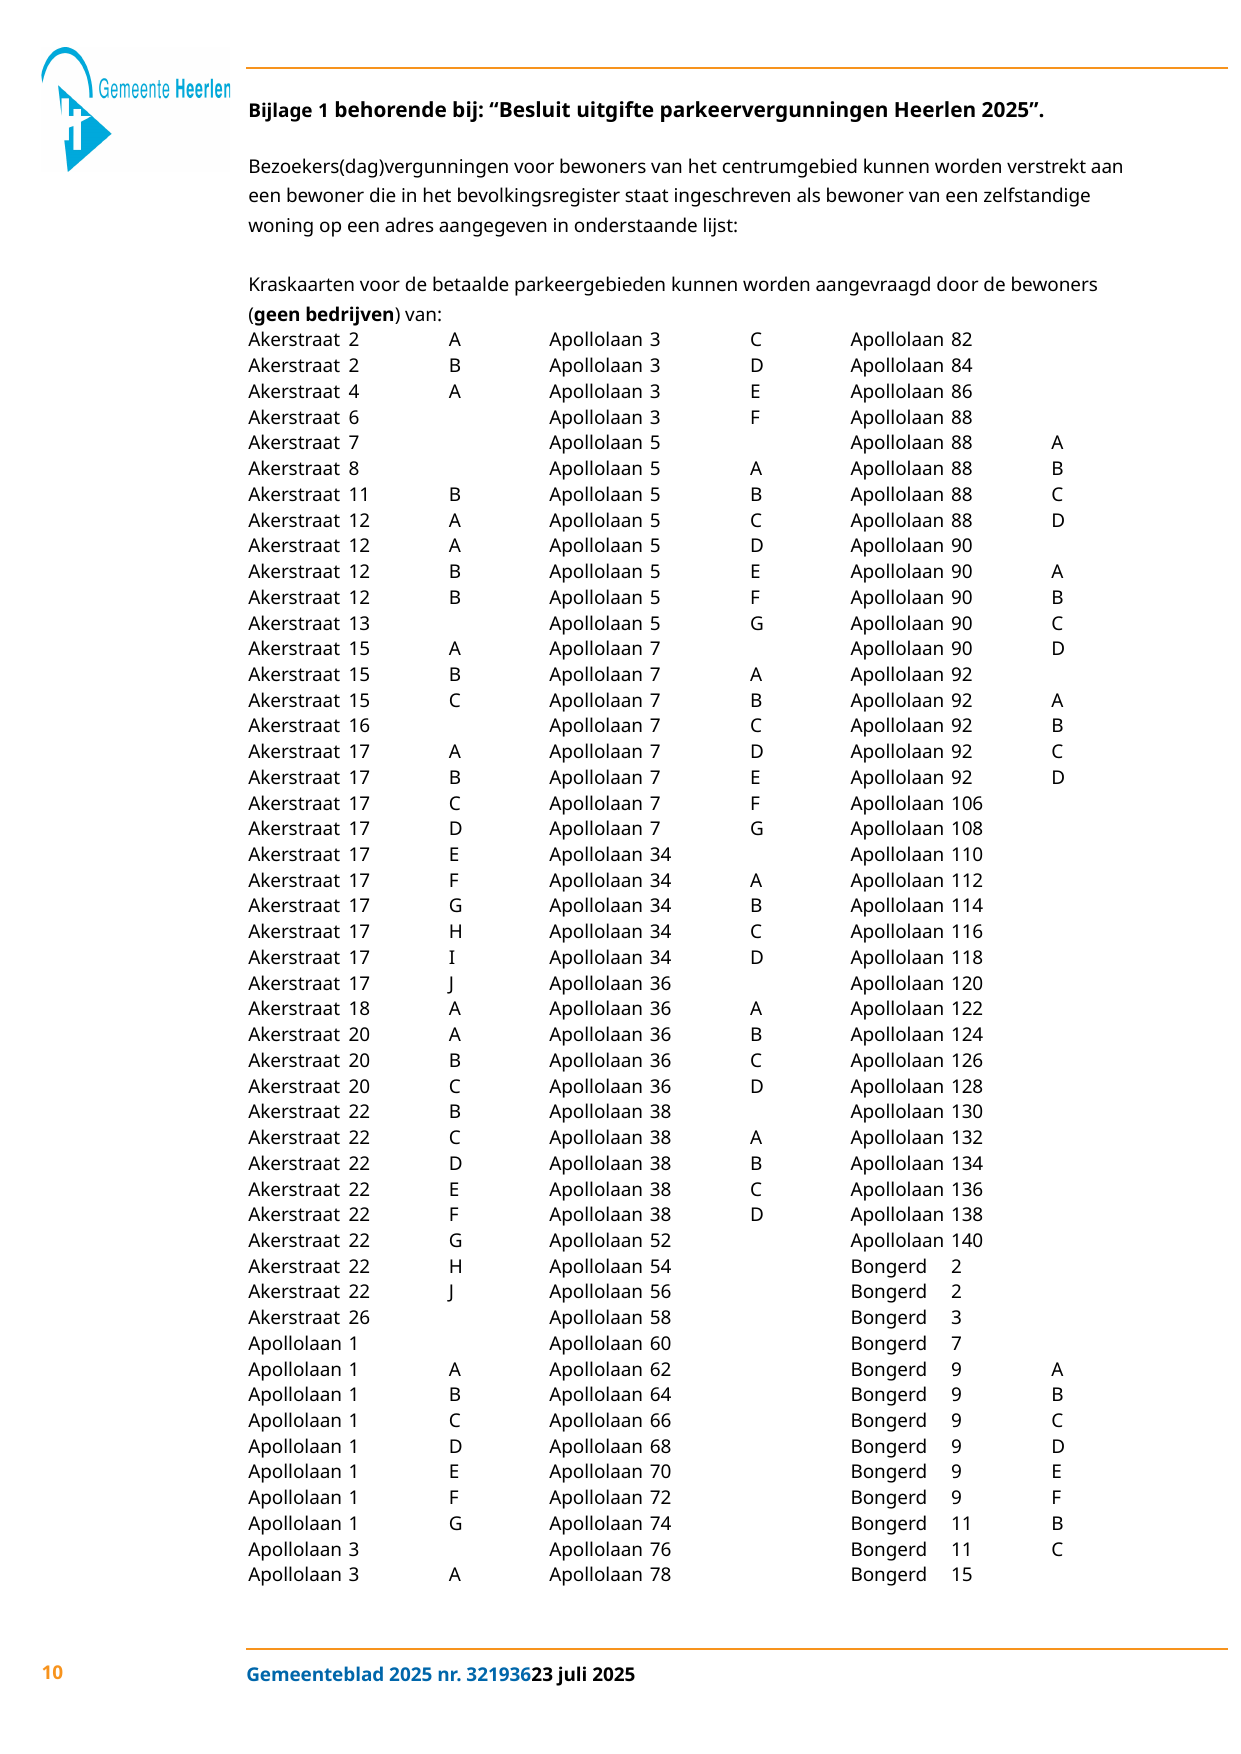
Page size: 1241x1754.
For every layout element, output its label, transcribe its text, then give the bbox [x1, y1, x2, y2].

table_cell 3 [650, 353, 750, 378]
table_cell B [750, 893, 850, 918]
table_cell B [449, 1382, 549, 1407]
table_cell Apollolaan [549, 1459, 649, 1484]
table_cell 92 [951, 687, 1051, 713]
table_cell 13 [348, 610, 449, 635]
table_cell F [449, 867, 549, 893]
table_cell Bongerd [850, 1330, 951, 1356]
table_cell [750, 1330, 850, 1356]
table_cell Apollolaan [850, 404, 951, 429]
table_cell B [750, 1150, 850, 1176]
table_cell C [1051, 738, 1152, 764]
table_cell Apollolaan [549, 353, 649, 378]
table_cell Akerstraat [248, 713, 348, 738]
table_cell Apollolaan [850, 584, 951, 610]
table_cell [1051, 1150, 1152, 1176]
table_cell Apollolaan [549, 713, 649, 738]
table_cell 1 [348, 1382, 449, 1407]
table_cell A [449, 507, 549, 532]
table_cell 134 [951, 1150, 1051, 1176]
table_cell Apollolaan [549, 327, 649, 352]
table_cell 7 [650, 738, 750, 764]
table_cell Apollolaan [850, 1201, 951, 1227]
table_cell Apollolaan [248, 1407, 348, 1433]
table_cell B [449, 558, 549, 584]
table_cell A [449, 635, 549, 661]
table_cell 26 [348, 1304, 449, 1330]
table_cell 8 [348, 455, 449, 481]
table_cell Apollolaan [850, 713, 951, 738]
table_cell [750, 1536, 850, 1562]
table_cell 36 [650, 970, 750, 996]
table_cell 136 [951, 1176, 1051, 1201]
table_cell Bongerd [850, 1382, 951, 1407]
table_cell Akerstraat [248, 584, 348, 610]
table_cell D [1051, 764, 1152, 790]
table_cell D [750, 738, 850, 764]
table_cell G [750, 816, 850, 841]
table_cell C [750, 919, 850, 944]
table_cell 16 [348, 713, 449, 738]
table_cell 4 [348, 378, 449, 404]
table_cell [750, 1253, 850, 1279]
table_cell 36 [650, 1047, 750, 1073]
table_cell 7 [650, 661, 750, 687]
table_cell 12 [348, 533, 449, 558]
table_cell [750, 1227, 850, 1253]
table_cell [1051, 327, 1152, 352]
table_cell 17 [348, 919, 449, 944]
table_cell [1051, 867, 1152, 893]
table_cell 7 [650, 790, 750, 816]
table_cell I [449, 944, 549, 970]
table_cell A [449, 996, 549, 1021]
table_cell [449, 1330, 549, 1356]
table_cell 22 [348, 1253, 449, 1279]
picture [41, 47, 231, 172]
table_cell Apollolaan [549, 944, 649, 970]
table_cell A [750, 867, 850, 893]
table_cell 7 [650, 816, 750, 841]
table_cell 3 [650, 327, 750, 352]
table_cell [449, 610, 549, 635]
table_cell D [750, 1073, 850, 1098]
table_cell Akerstraat [248, 816, 348, 841]
table_cell 5 [650, 584, 750, 610]
table_cell 38 [650, 1099, 750, 1124]
table_cell [1051, 1201, 1152, 1227]
table_cell Akerstraat [248, 404, 348, 429]
table_cell 9 [951, 1356, 1051, 1382]
table_cell Bongerd [850, 1407, 951, 1433]
table_cell Apollolaan [850, 1124, 951, 1150]
table_cell Apollolaan [850, 378, 951, 404]
table_cell 2 [348, 327, 449, 352]
table_cell 116 [951, 919, 1051, 944]
table_cell 15 [348, 687, 449, 713]
table_cell [1051, 816, 1152, 841]
table_cell 9 [951, 1382, 1051, 1407]
table_cell E [750, 764, 850, 790]
table_cell 88 [951, 507, 1051, 532]
table_cell Apollolaan [549, 507, 649, 532]
table_cell Apollolaan [549, 1099, 649, 1124]
text Bijlage 1 behorende bij: “Besluit uitgifte parkeervergunningen Heerlen 2025”. [248, 95, 1152, 123]
table_cell 5 [650, 507, 750, 532]
text Bezoekers(dag)vergunningen voor bewoners van het centrumgebied kunnen worden verstrekt aan een bewoner die in het bevolkingsregister staat ingeschreven als bewoner van een zelfstandige woning op een adres aangegeven in onderstaande lijst: [248, 153, 1152, 238]
table_cell 11 [951, 1510, 1051, 1536]
table_cell D [750, 1201, 850, 1227]
table_cell Apollolaan [549, 1150, 649, 1176]
table_cell C [1051, 1536, 1152, 1562]
table_cell [750, 970, 850, 996]
table_cell Apollolaan [549, 1227, 649, 1253]
table_cell B [449, 1047, 549, 1073]
table_cell 17 [348, 841, 449, 867]
table_cell B [1051, 455, 1152, 481]
table_cell Apollolaan [248, 1382, 348, 1407]
table_cell Apollolaan [549, 1407, 649, 1433]
table_cell Apollolaan [549, 1330, 649, 1356]
table_cell Akerstraat [248, 1279, 348, 1304]
table_cell E [750, 378, 850, 404]
table_cell 22 [348, 1201, 449, 1227]
table_cell C [449, 790, 549, 816]
table_cell 5 [650, 455, 750, 481]
table_cell Bongerd [850, 1485, 951, 1510]
table_cell [1051, 1227, 1152, 1253]
table_cell Akerstraat [248, 1073, 348, 1098]
table_cell Apollolaan [549, 970, 649, 996]
table_cell Apollolaan [549, 610, 649, 635]
table_cell Akerstraat [248, 507, 348, 532]
table_cell E [449, 841, 549, 867]
table_cell 7 [650, 687, 750, 713]
table_cell [1051, 1253, 1152, 1279]
table_cell D [750, 533, 850, 558]
table_cell B [1051, 584, 1152, 610]
table_cell 17 [348, 893, 449, 918]
table_cell 68 [650, 1433, 750, 1459]
table_cell Apollolaan [549, 635, 649, 661]
table_cell A [1051, 1356, 1152, 1382]
table_cell Akerstraat [248, 610, 348, 635]
table_cell 20 [348, 1047, 449, 1073]
table_cell 34 [650, 841, 750, 867]
table_cell [750, 1485, 850, 1510]
table_cell [1051, 533, 1152, 558]
table_cell [1051, 661, 1152, 687]
table_cell 54 [650, 1253, 750, 1279]
table_cell 108 [951, 816, 1051, 841]
table_cell 138 [951, 1201, 1051, 1227]
table_cell E [449, 1176, 549, 1201]
table_cell Apollolaan [850, 507, 951, 532]
table_cell C [750, 327, 850, 352]
table_cell 12 [348, 584, 449, 610]
table_cell 38 [650, 1124, 750, 1150]
table_cell [1051, 1304, 1152, 1330]
table_cell 106 [951, 790, 1051, 816]
table_cell [750, 430, 850, 455]
table_cell Akerstraat [248, 867, 348, 893]
table_cell Apollolaan [549, 1021, 649, 1047]
table_cell [750, 1407, 850, 1433]
table_cell Bongerd [850, 1536, 951, 1562]
table_cell [750, 1510, 850, 1536]
table_cell A [1051, 430, 1152, 455]
table_cell 34 [650, 944, 750, 970]
table_cell [750, 1562, 850, 1587]
table_cell Apollolaan [850, 558, 951, 584]
table_cell 1 [348, 1433, 449, 1459]
table_cell A [1051, 558, 1152, 584]
table_cell 72 [650, 1485, 750, 1510]
table_cell C [1051, 1407, 1152, 1433]
table_cell 22 [348, 1176, 449, 1201]
table_cell Apollolaan [850, 455, 951, 481]
table_cell A [449, 533, 549, 558]
table_cell [1051, 790, 1152, 816]
table_cell 36 [650, 1073, 750, 1098]
table_cell 22 [348, 1124, 449, 1150]
table_cell [1051, 970, 1152, 996]
table_cell 90 [951, 610, 1051, 635]
table_cell Apollolaan [850, 353, 951, 378]
table_cell 5 [650, 481, 750, 507]
table_cell 5 [650, 533, 750, 558]
table_cell C [449, 1407, 549, 1433]
table_cell B [449, 584, 549, 610]
table_cell G [449, 1510, 549, 1536]
table_cell Akerstraat [248, 970, 348, 996]
table_cell F [750, 404, 850, 429]
table_cell Apollolaan [549, 1279, 649, 1304]
table_cell C [1051, 481, 1152, 507]
table_cell Akerstraat [248, 738, 348, 764]
table_cell 11 [348, 481, 449, 507]
table_cell Apollolaan [850, 738, 951, 764]
table_cell 7 [650, 713, 750, 738]
table_cell A [449, 1356, 549, 1382]
table_cell 140 [951, 1227, 1051, 1253]
table_cell [750, 1099, 850, 1124]
table_cell 18 [348, 996, 449, 1021]
table_cell Apollolaan [549, 816, 649, 841]
table_cell [1051, 1099, 1152, 1124]
table_cell Apollolaan [549, 404, 649, 429]
table_cell Akerstraat [248, 764, 348, 790]
table_cell A [750, 1124, 850, 1150]
table_cell 126 [951, 1047, 1051, 1073]
table_cell [1051, 378, 1152, 404]
table_cell Apollolaan [850, 970, 951, 996]
table_cell Akerstraat [248, 533, 348, 558]
table_cell Apollolaan [850, 430, 951, 455]
table_cell Bongerd [850, 1562, 951, 1587]
table_cell 17 [348, 867, 449, 893]
table_cell Apollolaan [850, 944, 951, 970]
table_cell Bongerd [850, 1433, 951, 1459]
table_cell 2 [951, 1279, 1051, 1304]
table_cell 17 [348, 944, 449, 970]
table_cell [1051, 1176, 1152, 1201]
table_cell Apollolaan [549, 455, 649, 481]
table_cell 1 [348, 1356, 449, 1382]
table_cell Apollolaan [248, 1330, 348, 1356]
table_cell 124 [951, 1021, 1051, 1047]
table_cell Apollolaan [549, 1562, 649, 1587]
table_cell [1051, 919, 1152, 944]
table_cell 90 [951, 584, 1051, 610]
table_cell Apollolaan [549, 738, 649, 764]
table_cell Apollolaan [549, 1536, 649, 1562]
table_cell [449, 430, 549, 455]
table_cell Apollolaan [549, 661, 649, 687]
table_cell Apollolaan [850, 1150, 951, 1176]
table_cell B [1051, 1510, 1152, 1536]
table_cell Apollolaan [850, 635, 951, 661]
table_cell 88 [951, 455, 1051, 481]
table_cell Apollolaan [850, 919, 951, 944]
table_cell Akerstraat [248, 1124, 348, 1150]
table_cell B [1051, 713, 1152, 738]
table_cell Apollolaan [850, 327, 951, 352]
table_cell Akerstraat [248, 790, 348, 816]
table_cell 17 [348, 764, 449, 790]
table_cell Akerstraat [248, 635, 348, 661]
table_cell B [750, 687, 850, 713]
table_cell [449, 1304, 549, 1330]
table_cell Akerstraat [248, 1176, 348, 1201]
table_cell 11 [951, 1536, 1051, 1562]
table_cell F [750, 790, 850, 816]
table_cell Apollolaan [549, 1356, 649, 1382]
table_cell 1 [348, 1407, 449, 1433]
table_cell 88 [951, 481, 1051, 507]
table_cell [750, 1356, 850, 1382]
table_cell Apollolaan [549, 1485, 649, 1510]
table_cell 22 [348, 1150, 449, 1176]
table_cell 38 [650, 1201, 750, 1227]
table_cell Apollolaan [549, 1433, 649, 1459]
table_cell 9 [951, 1407, 1051, 1433]
table_cell Akerstraat [248, 996, 348, 1021]
table_cell Bongerd [850, 1510, 951, 1536]
table_cell Apollolaan [549, 1176, 649, 1201]
table_cell 132 [951, 1124, 1051, 1150]
table_cell Apollolaan [850, 610, 951, 635]
table_cell 90 [951, 558, 1051, 584]
table_cell Apollolaan [850, 867, 951, 893]
table_cell B [449, 481, 549, 507]
table_cell Apollolaan [549, 584, 649, 610]
table_cell 56 [650, 1279, 750, 1304]
table_cell E [1051, 1459, 1152, 1484]
table_cell Apollolaan [850, 661, 951, 687]
table_cell Bongerd [850, 1279, 951, 1304]
table_cell Apollolaan [248, 1459, 348, 1484]
table_cell 34 [650, 867, 750, 893]
table_cell Apollolaan [549, 919, 649, 944]
table_cell Akerstraat [248, 455, 348, 481]
table_cell Apollolaan [850, 1047, 951, 1073]
table_cell A [449, 1562, 549, 1587]
table_cell 88 [951, 430, 1051, 455]
table_cell Apollolaan [850, 841, 951, 867]
table_cell 114 [951, 893, 1051, 918]
table_cell 34 [650, 893, 750, 918]
table_cell Akerstraat [248, 430, 348, 455]
table_cell Apollolaan [549, 430, 649, 455]
table_cell Akerstraat [248, 1227, 348, 1253]
table_cell Apollolaan [248, 1356, 348, 1382]
table_cell Apollolaan [248, 1485, 348, 1510]
table_cell E [750, 558, 850, 584]
table_cell A [449, 378, 549, 404]
table_cell Apollolaan [549, 1124, 649, 1150]
table_cell 17 [348, 790, 449, 816]
table_cell 130 [951, 1099, 1051, 1124]
table_cell F [449, 1485, 549, 1510]
table_cell 3 [650, 404, 750, 429]
table_cell Apollolaan [549, 996, 649, 1021]
table_cell Akerstraat [248, 481, 348, 507]
table_cell Apollolaan [248, 1510, 348, 1536]
table_cell Akerstraat [248, 1304, 348, 1330]
table_cell 38 [650, 1150, 750, 1176]
table_cell Apollolaan [850, 1073, 951, 1098]
table_cell Apollolaan [549, 764, 649, 790]
table_cell 3 [951, 1304, 1051, 1330]
table_cell C [449, 1124, 549, 1150]
table_cell Apollolaan [248, 1536, 348, 1562]
table_cell 128 [951, 1073, 1051, 1098]
table_cell Akerstraat [248, 1047, 348, 1073]
table_cell C [750, 1176, 850, 1201]
table_cell [750, 1433, 850, 1459]
table_cell 7 [951, 1330, 1051, 1356]
table_cell 64 [650, 1382, 750, 1407]
table_cell A [449, 738, 549, 764]
table_cell Apollolaan [850, 1099, 951, 1124]
table_cell J [449, 970, 549, 996]
table_cell C [1051, 610, 1152, 635]
table_cell 52 [650, 1227, 750, 1253]
table_cell 1 [348, 1485, 449, 1510]
table_cell Apollolaan [549, 1201, 649, 1227]
table_cell [1051, 404, 1152, 429]
table_cell 88 [951, 404, 1051, 429]
table_cell Apollolaan [850, 816, 951, 841]
table_cell Akerstraat [248, 1201, 348, 1227]
table_cell A [1051, 687, 1152, 713]
table_cell D [449, 1433, 549, 1459]
table_cell Bongerd [850, 1356, 951, 1382]
table_cell 15 [951, 1562, 1051, 1587]
table_cell 22 [348, 1279, 449, 1304]
table_cell 6 [348, 404, 449, 429]
table_cell [1051, 1562, 1152, 1587]
table_cell 3 [348, 1536, 449, 1562]
table_cell [449, 1536, 549, 1562]
table_cell D [1051, 1433, 1152, 1459]
table_cell [750, 1459, 850, 1484]
table_cell Akerstraat [248, 841, 348, 867]
table_cell 15 [348, 635, 449, 661]
table_cell A [750, 996, 850, 1021]
table_cell 7 [650, 764, 750, 790]
table_cell Apollolaan [850, 1021, 951, 1047]
table_cell 36 [650, 996, 750, 1021]
table_cell Apollolaan [549, 687, 649, 713]
table_cell Apollolaan [850, 1227, 951, 1253]
table_cell Apollolaan [549, 841, 649, 867]
table_cell 17 [348, 816, 449, 841]
table_cell 2 [951, 1253, 1051, 1279]
table_cell [449, 713, 549, 738]
table_cell 58 [650, 1304, 750, 1330]
table_cell 12 [348, 558, 449, 584]
table_cell Akerstraat [248, 661, 348, 687]
table_cell Apollolaan [549, 378, 649, 404]
table_cell Akerstraat [248, 1021, 348, 1047]
table_cell 1 [348, 1510, 449, 1536]
table_cell 82 [951, 327, 1051, 352]
table_cell 9 [951, 1459, 1051, 1484]
table_cell A [449, 327, 549, 352]
table_cell D [1051, 635, 1152, 661]
table_cell Akerstraat [248, 893, 348, 918]
table_cell C [449, 1073, 549, 1098]
table_cell [1051, 996, 1152, 1021]
table_cell Akerstraat [248, 1253, 348, 1279]
table_cell Apollolaan [850, 764, 951, 790]
table_cell D [1051, 507, 1152, 532]
table_cell Apollolaan [549, 790, 649, 816]
table_cell 17 [348, 970, 449, 996]
table_cell D [750, 944, 850, 970]
table_cell Apollolaan [549, 558, 649, 584]
table_cell Akerstraat [248, 919, 348, 944]
table_cell 12 [348, 507, 449, 532]
table_cell C [750, 713, 850, 738]
table_cell 78 [650, 1562, 750, 1587]
table_cell Bongerd [850, 1253, 951, 1279]
table_cell C [750, 1047, 850, 1073]
table_cell E [449, 1459, 549, 1484]
table_cell Apollolaan [549, 1304, 649, 1330]
table_cell [750, 1304, 850, 1330]
table_cell 34 [650, 919, 750, 944]
table_cell 5 [650, 430, 750, 455]
table_cell [1051, 1330, 1152, 1356]
table_cell Apollolaan [549, 1510, 649, 1536]
table_cell 38 [650, 1176, 750, 1201]
table_cell [1051, 1279, 1152, 1304]
table_cell 112 [951, 867, 1051, 893]
table_cell [1051, 353, 1152, 378]
table_cell 92 [951, 738, 1051, 764]
table_cell 9 [951, 1485, 1051, 1510]
table_cell D [449, 1150, 549, 1176]
table_cell D [750, 353, 850, 378]
table_cell Akerstraat [248, 1099, 348, 1124]
table_cell 76 [650, 1536, 750, 1562]
table_cell Akerstraat [248, 558, 348, 584]
table_cell Apollolaan [850, 996, 951, 1021]
table_cell 92 [951, 713, 1051, 738]
table_cell Apollolaan [850, 790, 951, 816]
table_cell B [750, 1021, 850, 1047]
picture [41, 47, 59, 70]
table_cell 92 [951, 661, 1051, 687]
table_cell B [449, 353, 549, 378]
table_cell 84 [951, 353, 1051, 378]
table_cell 20 [348, 1073, 449, 1098]
table_cell Apollolaan [248, 1562, 348, 1587]
table_cell 1 [348, 1459, 449, 1484]
table_cell G [449, 1227, 549, 1253]
table_cell [750, 1382, 850, 1407]
table_cell [449, 404, 549, 429]
table_cell B [449, 764, 549, 790]
table_cell 90 [951, 533, 1051, 558]
table_cell G [449, 893, 549, 918]
table_cell B [750, 481, 850, 507]
table_cell 120 [951, 970, 1051, 996]
table_cell Apollolaan [850, 1176, 951, 1201]
table_cell 70 [650, 1459, 750, 1484]
table_cell B [1051, 1382, 1152, 1407]
table_cell 5 [650, 610, 750, 635]
table_cell 7 [348, 430, 449, 455]
table_cell [750, 841, 850, 867]
table_cell Apollolaan [549, 893, 649, 918]
table_cell Akerstraat [248, 353, 348, 378]
table_cell [1051, 841, 1152, 867]
table_cell 90 [951, 635, 1051, 661]
table_cell [1051, 1124, 1152, 1150]
table_cell 62 [650, 1356, 750, 1382]
table_cell 9 [951, 1433, 1051, 1459]
table_cell 17 [348, 738, 449, 764]
table_cell [1051, 944, 1152, 970]
table_cell 122 [951, 996, 1051, 1021]
table_cell 60 [650, 1330, 750, 1356]
table_cell Apollolaan [850, 533, 951, 558]
table_cell F [1051, 1485, 1152, 1510]
table_cell 22 [348, 1099, 449, 1124]
table_cell [449, 455, 549, 481]
table_cell 92 [951, 764, 1051, 790]
table_cell Apollolaan [549, 867, 649, 893]
table_cell Apollolaan [850, 481, 951, 507]
table_cell Akerstraat [248, 1150, 348, 1176]
table_cell 36 [650, 1021, 750, 1047]
table_cell 3 [348, 1562, 449, 1587]
table_cell Apollolaan [549, 533, 649, 558]
table_cell B [449, 1099, 549, 1124]
table_cell A [750, 661, 850, 687]
table_cell [1051, 1047, 1152, 1073]
table_cell 20 [348, 1021, 449, 1047]
table_cell 2 [348, 353, 449, 378]
table_cell D [449, 816, 549, 841]
table_cell Akerstraat [248, 687, 348, 713]
table_cell B [449, 661, 549, 687]
table_cell [750, 635, 850, 661]
table_cell H [449, 1253, 549, 1279]
table_cell Akerstraat [248, 327, 348, 352]
table_cell Apollolaan [549, 1253, 649, 1279]
table_cell Apollolaan [549, 1047, 649, 1073]
table_cell 66 [650, 1407, 750, 1433]
table_cell Apollolaan [850, 893, 951, 918]
table_cell 5 [650, 558, 750, 584]
table_cell Apollolaan [549, 1073, 649, 1098]
table_cell Bongerd [850, 1304, 951, 1330]
table_cell 7 [650, 635, 750, 661]
table_cell C [449, 687, 549, 713]
table_cell F [750, 584, 850, 610]
table_cell Akerstraat [248, 944, 348, 970]
table_cell [1051, 893, 1152, 918]
table_cell 1 [348, 1330, 449, 1356]
table_cell 118 [951, 944, 1051, 970]
table_cell J [449, 1279, 549, 1304]
table_cell 22 [348, 1227, 449, 1253]
table_cell Apollolaan [549, 1382, 649, 1407]
table_cell A [750, 455, 850, 481]
table_cell Akerstraat [248, 378, 348, 404]
table_cell C [750, 507, 850, 532]
table_cell [1051, 1021, 1152, 1047]
table_cell A [449, 1021, 549, 1047]
table_cell 86 [951, 378, 1051, 404]
table_cell 110 [951, 841, 1051, 867]
table_cell Apollolaan [248, 1433, 348, 1459]
table_cell Bongerd [850, 1459, 951, 1484]
table_cell H [449, 919, 549, 944]
table_cell G [750, 610, 850, 635]
table_cell F [449, 1201, 549, 1227]
table_cell [1051, 1073, 1152, 1098]
table_cell 74 [650, 1510, 750, 1536]
table_cell 3 [650, 378, 750, 404]
table_cell Apollolaan [549, 481, 649, 507]
table_header Kraskaarten voor de betaalde parkeergebieden kunnen worden aangevraagd door de bewoners (geen bedrijven) van: [248, 271, 1152, 327]
table_cell [750, 1279, 850, 1304]
table_cell Apollolaan [850, 687, 951, 713]
table_cell 15 [348, 661, 449, 687]
